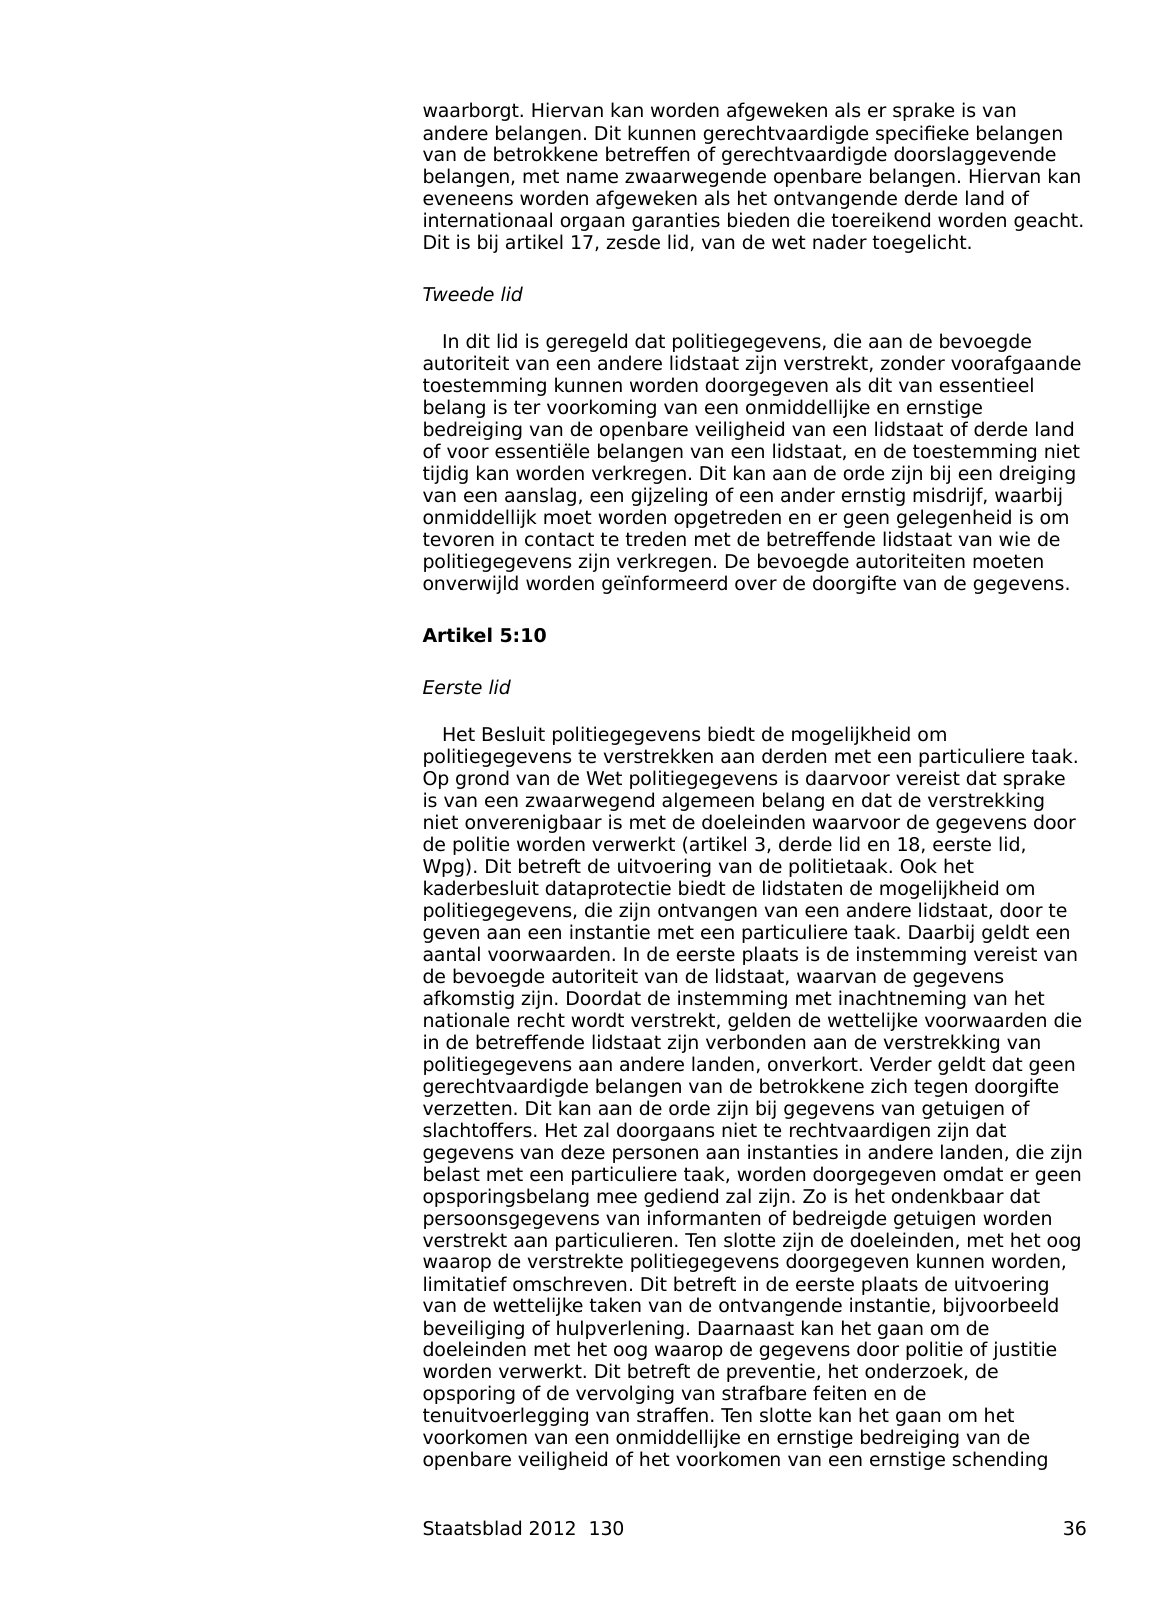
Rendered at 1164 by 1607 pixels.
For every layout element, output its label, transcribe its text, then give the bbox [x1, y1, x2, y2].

subtitle Artikel 5:10 [422, 625, 1087, 647]
text In dit lid is geregeld dat politiegegevens, die aan de bevoegde autoriteit van een andere lidstaat zijn verstrekt, zonder voorafgaande toestemming kunnen worden doorgegeven als dit van essentieel belang is ter voorkoming van een onmiddellijke en ernstige bedreiging van de openbare veiligheid van een lidstaat of derde land of voor essentiële belangen van een lidstaat, en de toestemming niet tijdig kan worden verkregen. Dit kan aan de orde zijn bij een dreiging van een aanslag, een gijzeling of een ander ernstig misdrijf, waarbij onmiddellijk moet worden opgetreden en er geen gelegenheid is om tevoren in contact te treden met de betreffende lidstaat van wie de politiegegevens zijn verkregen. De bevoegde autoriteiten moeten onverwijld worden geïnformeerd over de doorgifte van de gegevens. [422, 331, 1087, 595]
text Het Besluit politiegegevens biedt de mogelijkheid om politiegegevens te verstrekken aan derden met een particuliere taak. Op grond van de Wet politiegegevens is daarvoor vereist dat sprake is van een zwaarwegend algemeen belang en dat de verstrekking niet onverenigbaar is met de doeleinden waarvoor de gegevens door de politie worden verwerkt (artikel 3, derde lid en 18, eerste lid, Wpg). Dit betreft de uitvoering van de politietaak. Ook het kaderbesluit dataprotectie biedt de lidstaten de mogelijkheid om politiegegevens, die zijn ontvangen van een andere lidstaat, door te geven aan een instantie met een particuliere taak. Daarbij geldt een aantal voorwaarden. In de eerste plaats is de instemming vereist van de bevoegde autoriteit van de lidstaat, waarvan de gegevens afkomstig zijn. Doordat de instemming met inachtneming van het nationale recht wordt verstrekt, gelden de wettelijke voorwaarden die in de betreffende lidstaat zijn verbonden aan de verstrekking van politiegegevens aan andere landen, onverkort. Verder geldt dat geen gerechtvaardigde belangen van de betrokkene zich tegen doorgifte verzetten. Dit kan aan de orde zijn bij gegevens van getuigen of slachtoffers. Het zal doorgaans niet te rechtvaardigen zijn dat gegevens van deze personen aan instanties in andere landen, die zijn belast met een particuliere taak, worden doorgegeven omdat er geen opsporingsbelang mee gediend zal zijn. Zo is het ondenkbaar dat persoonsgegevens van informanten of bedreigde getuigen worden verstrekt aan particulieren. Ten slotte zijn de doeleinden, met het oog waarop de verstrekte politiegegevens doorgegeven kunnen worden, limitatief omschreven. Dit betreft in de eerste plaats de uitvoering van de wettelijke taken van de ontvangende instantie, bijvoorbeeld beveiliging of hulpverlening. Daarnaast kan het gaan om de doeleinden met het oog waarop de gegevens door politie of justitie worden verwerkt. Dit betreft de preventie, het onderzoek, de opsporing of de vervolging van strafbare feiten en de tenuitvoerlegging van straffen. Ten slotte kan het gaan om het voorkomen van een onmiddellijke en ernstige bedreiging van de openbare veiligheid of het voorkomen van een ernstige schending [422, 724, 1087, 1471]
subtitle Tweede lid [422, 284, 1087, 306]
subtitle Eerste lid [422, 677, 1087, 699]
text waarborgt. Hiervan kan worden afgeweken als er sprake is van andere belangen. Dit kunnen gerechtvaardigde specifieke belangen van de betrokkene betreffen of gerechtvaardigde doorslaggevende belangen, met name zwaarwegende openbare belangen. Hiervan kan eveneens worden afgeweken als het ontvangende derde land of internationaal orgaan garanties bieden die toereikend worden geacht. Dit is bij artikel 17, zesde lid, van de wet nader toegelicht. [422, 100, 1087, 254]
